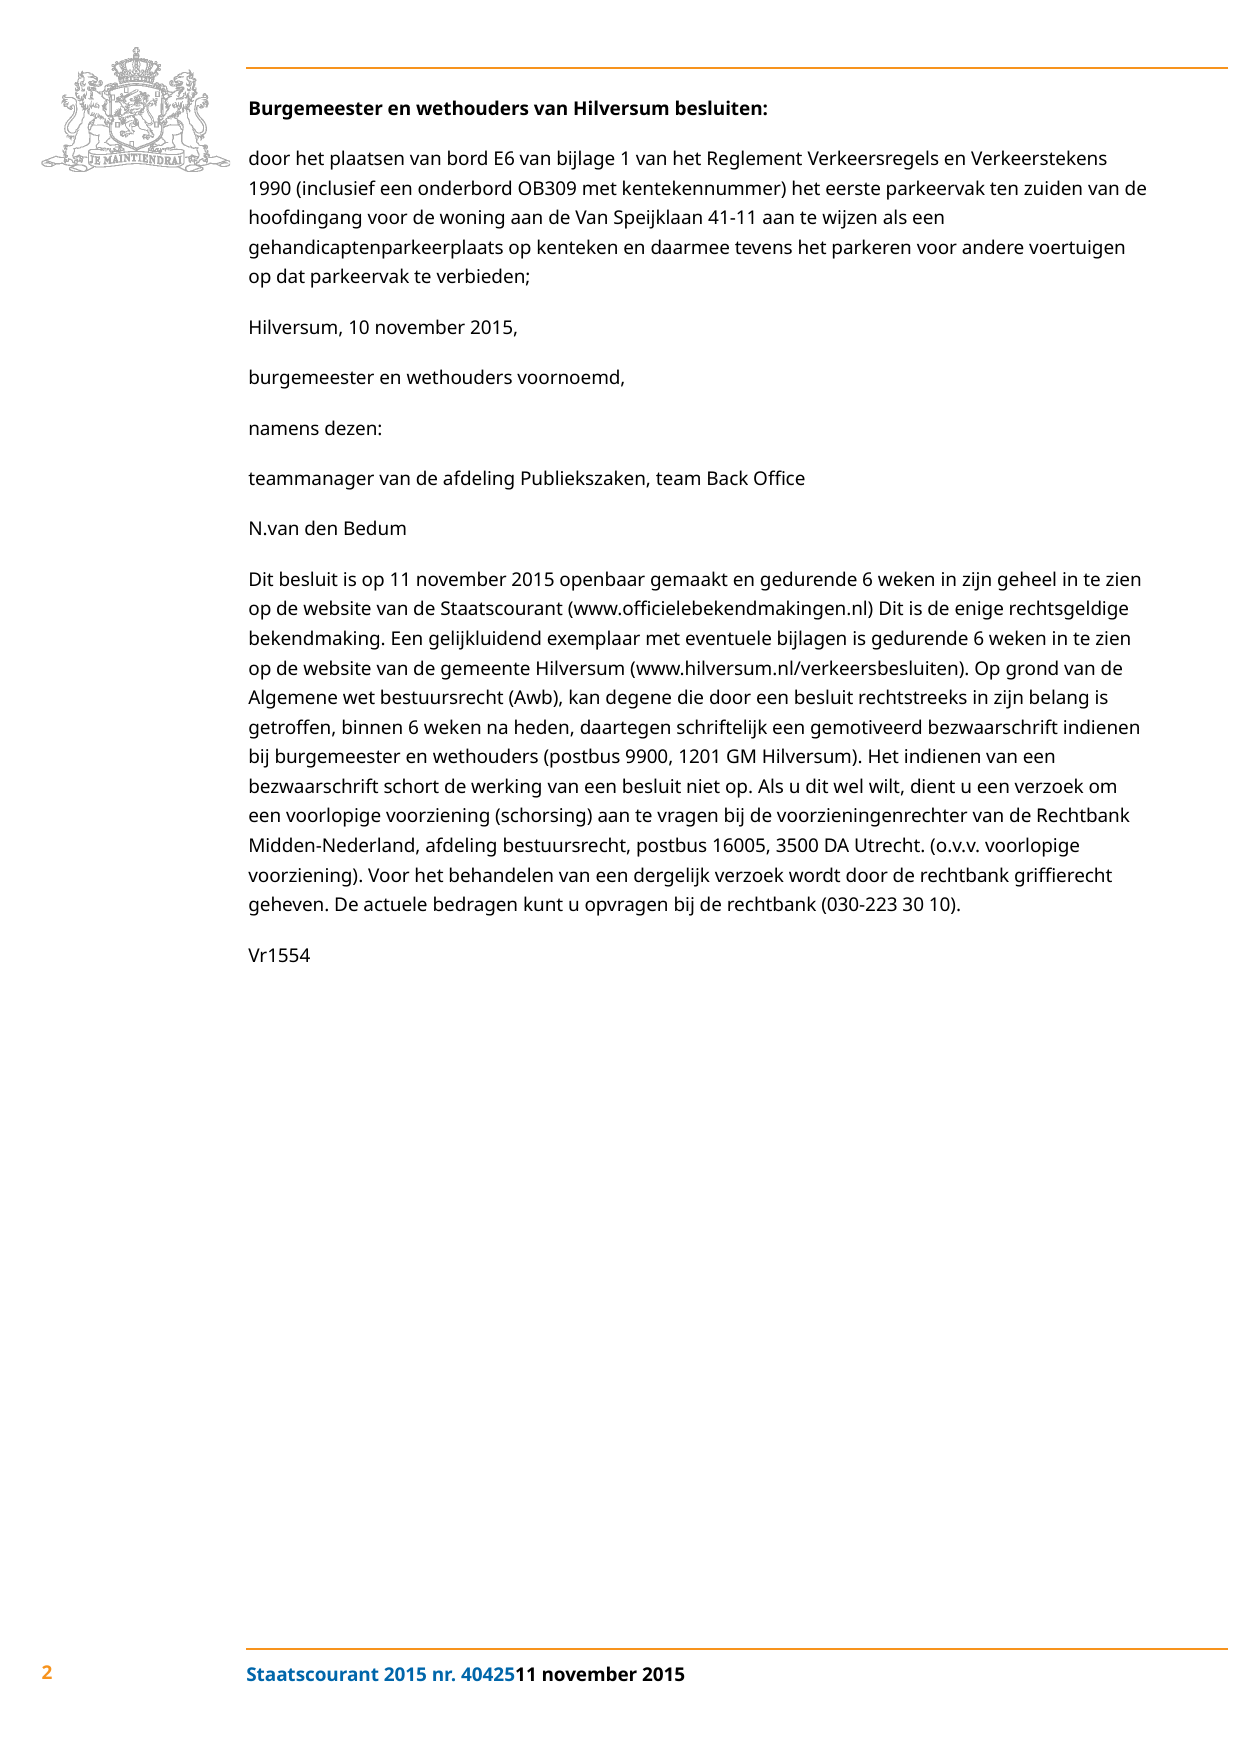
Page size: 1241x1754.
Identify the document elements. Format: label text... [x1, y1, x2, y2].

text Vr1554 [248, 942, 1152, 968]
text namens dezen: [248, 415, 1152, 441]
text N.van den Bedum [248, 516, 1152, 541]
text door het plaatsen van bord E6 van bijlage 1 van het Reglement Verkeersregels en Verkeerstekens 1990 (inclusief een onderbord OB309 met kentekennummer) het eerste parkeervak ten zuiden van de hoofdingang voor de woning aan de Van Speijklaan 41-11 aan te wijzen als een gehandicaptenparkeerplaats op kenteken en daarmee tevens het parkeren voor andere voertuigen op dat parkeervak te verbieden; [248, 145, 1152, 289]
text burgemeester en wethouders voornoemd, [248, 364, 1152, 390]
text Dit besluit is op 11 november 2015 openbaar gemaakt en gedurende 6 weken in zijn geheel in te zien op de website van de Staatscourant (www.officielebekendmakingen.nl) Dit is de enige rechtsgeldige bekendmaking. Een gelijkluidend exemplaar met eventuele bijlagen is gedurende 6 weken in te zien op de website van de gemeente Hilversum (www.hilversum.nl/verkeersbesluiten). Op grond van de Algemene wet bestuursrecht (Awb), kan degene die door een besluit rechtstreeks in zijn belang is getroffen, binnen 6 weken na heden, daartegen schriftelijk een gemotiveerd bezwaarschrift indienen bij burgemeester en wethouders (postbus 9900, 1201 GM Hilversum). Het indienen van een bezwaarschrift schort de werking van een besluit niet op. Als u dit wel wilt, dient u een verzoek om een voorlopige voorziening (schorsing) aan te vragen bij de voorzieningenrechter van de Rechtbank Midden-Nederland, afdeling bestuursrecht, postbus 16005, 3500 DA Utrecht. (o.v.v. voorlopige voorziening). Voor het behandelen van een dergelijk verzoek wordt door de rechtbank griffierecht geheven. De actuele bedragen kunt u opvragen bij de rechtbank (030-223 30 10). [248, 566, 1152, 917]
text Burgemeester en wethouders van Hilversum besluiten: [248, 95, 1152, 121]
picture [41, 47, 231, 172]
text Hilversum, 10 november 2015, [248, 314, 1152, 340]
text teammanager van de afdeling Publiekszaken, team Back Office [248, 465, 1152, 491]
